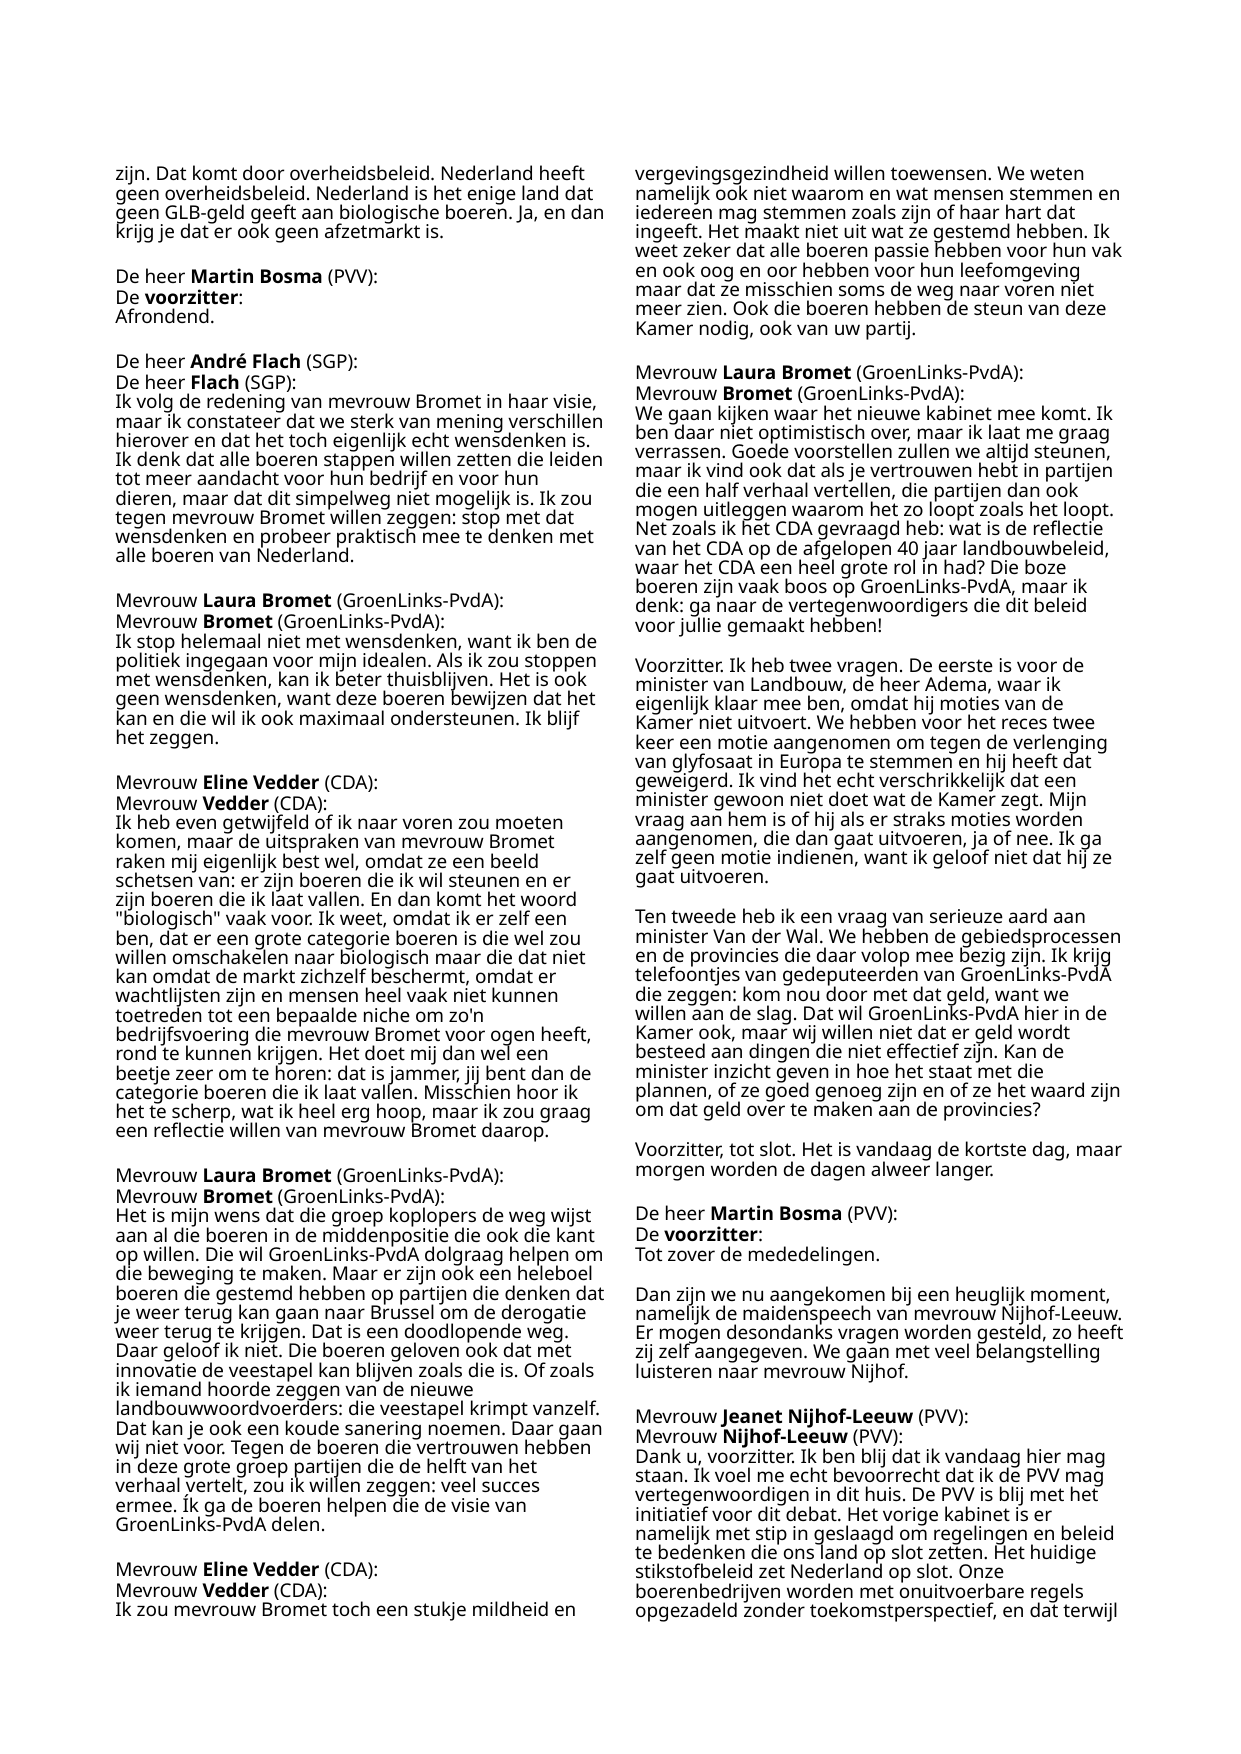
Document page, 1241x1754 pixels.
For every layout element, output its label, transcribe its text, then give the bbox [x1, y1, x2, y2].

text Mevrouw Laura Bromet (GroenLinks-PvdA): [635, 359, 1125, 385]
text De heer André Flach (SGP): [115, 348, 605, 374]
text De heer Martin Bosma (PVV): [115, 263, 605, 289]
text Het is mijn wens dat die groep koplopers de weg wijst aan al die boeren in de middenpositie die ook die kant op willen. Die wil GroenLinks-PvdA dolgraag helpen om die beweging te maken. Maar er zijn ook een heleboel boeren die gestemd hebben op partijen die denken dat je weer terug kan gaan naar Brussel om de derogatie weer terug te krijgen. Dat is een doodlopende weg. Daar geloof ik niet. Die boeren geloven ook dat met innovatie de veestapel kan blijven zoals die is. Of zoals ik iemand hoorde zeggen van de nieuwe landbouwwoordvoerders: die veestapel krimpt vanzelf. Dat kan je ook een koude sanering noemen. Daar gaan wij niet voor. Tegen de boeren die vertrouwen hebben in deze grote groep partijen die de helft van het verhaal vertelt, zou ik willen zeggen: veel succes ermee. Ík ga de boeren helpen die de visie van GroenLinks-PvdA delen. [115, 1207, 605, 1535]
text Mevrouw Bromet (GroenLinks-PvdA): [635, 385, 1125, 404]
text De voorzitter: [635, 1226, 1125, 1246]
text vergevingsgezindheid willen toewensen. We weten namelijk ook niet waarom en wat mensen stemmen en iedereen mag stemmen zoals zijn of haar hart dat ingeeft. Het maakt niet uit wat ze gestemd hebben. Ik weet zeker dat alle boeren passie hebben voor hun vak en ook oog en oor hebben voor hun leefomgeving maar dat ze misschien soms de weg naar voren niet meer zien. Ook die boeren hebben de steun van deze Kamer nodig, ook van uw partij. [635, 165, 1125, 339]
text De heer Flach (SGP): [115, 374, 605, 393]
text Mevrouw Bromet (GroenLinks-PvdA): [115, 1188, 605, 1207]
text Mevrouw Bromet (GroenLinks-PvdA): [115, 613, 605, 633]
text Mevrouw Eline Vedder (CDA): [115, 769, 605, 795]
text Ik volg de redening van mevrouw Bromet in haar visie, maar ik constateer dat we sterk van mening verschillen hierover en dat het toch eigenlijk echt wensdenken is. Ik denk dat alle boeren stappen willen zetten die leiden tot meer aandacht voor hun bedrijf en voor hun dieren, maar dat dit simpelweg niet mogelijk is. Ik zou tegen mevrouw Bromet willen zeggen: stop met dat wensdenken en probeer praktisch mee te denken met alle boeren van Nederland. [115, 393, 605, 567]
text Voorzitter, tot slot. Het is vandaag de kortste dag, maar morgen worden de dagen alweer langer. [635, 1141, 1125, 1180]
text Mevrouw Laura Bromet (GroenLinks-PvdA): [115, 1162, 605, 1188]
text Voorzitter. Ik heb twee vragen. De eerste is voor de minister van Landbouw, de heer Adema, waar ik eigenlijk klaar mee ben, omdat hij moties van de Kamer niet uitvoert. We hebben voor het reces twee keer een motie aangenomen om tegen de verlenging van glyfosaat in Europa te stemmen en hij heeft dat geweigerd. Ik vind het echt verschrikkelijk dat een minister gewoon niet doet wat de Kamer zegt. Mijn vraag aan hem is of hij als er straks moties worden aangenomen, die dan gaat uitvoeren, ja of nee. Ik ga zelf geen motie indienen, want ik geloof niet dat hij ze gaat uitvoeren. [635, 657, 1125, 888]
text Mevrouw Vedder (CDA): [115, 1582, 605, 1601]
text Ik heb even getwijfeld of ik naar voren zou moeten komen, maar de uitspraken van mevrouw Bromet raken mij eigenlijk best wel, omdat ze een beeld schetsen van: er zijn boeren die ik wil steunen en er zijn boeren die ik laat vallen. En dan komt het woord "biologisch" vaak voor. Ik weet, omdat ik er zelf een ben, dat er een grote categorie boeren is die wel zou willen omschakelen naar biologisch maar die dat niet kan omdat de markt zichzelf beschermt, omdat er wachtlijsten zijn en mensen heel vaak niet kunnen toetreden tot een bepaalde niche om zo'n bedrijfsvoering die mevrouw Bromet voor ogen heeft, rond te kunnen krijgen. Het doet mij dan wel een beetje zeer om te horen: dat is jammer, jij bent dan de categorie boeren die ik laat vallen. Misschien hoor ik het te scherp, wat ik heel erg hoop, maar ik zou graag een reflectie willen van mevrouw Bromet daarop. [115, 814, 605, 1142]
text De voorzitter: [115, 289, 605, 308]
text Dan zijn we nu aangekomen bij een heuglijk moment, namelijk de maidenspeech van mevrouw Nijhof-Leeuw. Er mogen desondanks vragen worden gesteld, zo heeft zij zelf aangegeven. We gaan met veel belangstelling luisteren naar mevrouw Nijhof. [635, 1286, 1125, 1382]
text Tot zover de mededelingen. [635, 1246, 1125, 1265]
text Mevrouw Jeanet Nijhof-Leeuw (PVV): [635, 1403, 1125, 1428]
text Mevrouw Eline Vedder (CDA): [115, 1556, 605, 1582]
text Ten tweede heb ik een vraag van serieuze aard aan minister Van der Wal. We hebben de gebiedsprocessen en de provincies die daar volop mee bezig zijn. Ik krijg telefoontjes van gedeputeerden van GroenLinks-PvdA die zeggen: kom nou door met dat geld, want we willen aan de slag. Dat wil GroenLinks-PvdA hier in de Kamer ook, maar wij willen niet dat er geld wordt besteed aan dingen die niet effectief zijn. Kan de minister inzicht geven in hoe het staat met die plannen, of ze goed genoeg zijn en of ze het waard zijn om dat geld over te maken aan de provincies? [635, 908, 1125, 1121]
text Mevrouw Vedder (CDA): [115, 795, 605, 814]
text De heer Martin Bosma (PVV): [635, 1201, 1125, 1226]
text Ik stop helemaal niet met wensdenken, want ik ben de politiek ingegaan voor mijn idealen. Als ik zou stoppen met wensdenken, kan ik beter thuisblijven. Het is ook geen wensdenken, want deze boeren bewijzen dat het kan en die wil ik ook maximaal ondersteunen. Ik blijf het zeggen. [115, 633, 605, 748]
text Ik zou mevrouw Bromet toch een stukje mildheid en [115, 1601, 605, 1620]
text Dank u, voorzitter. Ik ben blij dat ik vandaag hier mag staan. Ik voel me echt bevoorrecht dat ik de PVV mag vertegenwoordigen in dit huis. De PVV is blij met het initiatief voor dit debat. Het vorige kabinet is er namelijk met stip in geslaagd om regelingen en beleid te bedenken die ons land op slot zetten. Het huidige stikstofbeleid zet Nederland op slot. Onze boerenbedrijven worden met onuitvoerbare regels opgezadeld zonder toekomstperspectief, en dat terwijl [635, 1448, 1125, 1621]
text Mevrouw Laura Bromet (GroenLinks-PvdA): [115, 588, 605, 613]
text Afrondend. [115, 308, 605, 327]
text zijn. Dat komt door overheidsbeleid. Nederland heeft geen overheidsbeleid. Nederland is het enige land dat geen GLB-geld geeft aan biologische boeren. Ja, en dan krijg je dat er ook geen afzetmarkt is. [115, 165, 605, 242]
text Mevrouw Nijhof-Leeuw (PVV): [635, 1428, 1125, 1448]
text We gaan kijken waar het nieuwe kabinet mee komt. Ik ben daar niet optimistisch over, maar ik laat me graag verrassen. Goede voorstellen zullen we altijd steunen, maar ik vind ook dat als je vertrouwen hebt in partijen die een half verhaal vertellen, die partijen dan ook mogen uitleggen waarom het zo loopt zoals het loopt. Net zoals ik het CDA gevraagd heb: wat is de reflectie van het CDA op de afgelopen 40 jaar landbouwbeleid, waar het CDA een heel grote rol in had? Die boze boeren zijn vaak boos op GroenLinks-PvdA, maar ik denk: ga naar de vertegenwoordigers die dit beleid voor jullie gemaakt hebben! [635, 404, 1125, 636]
